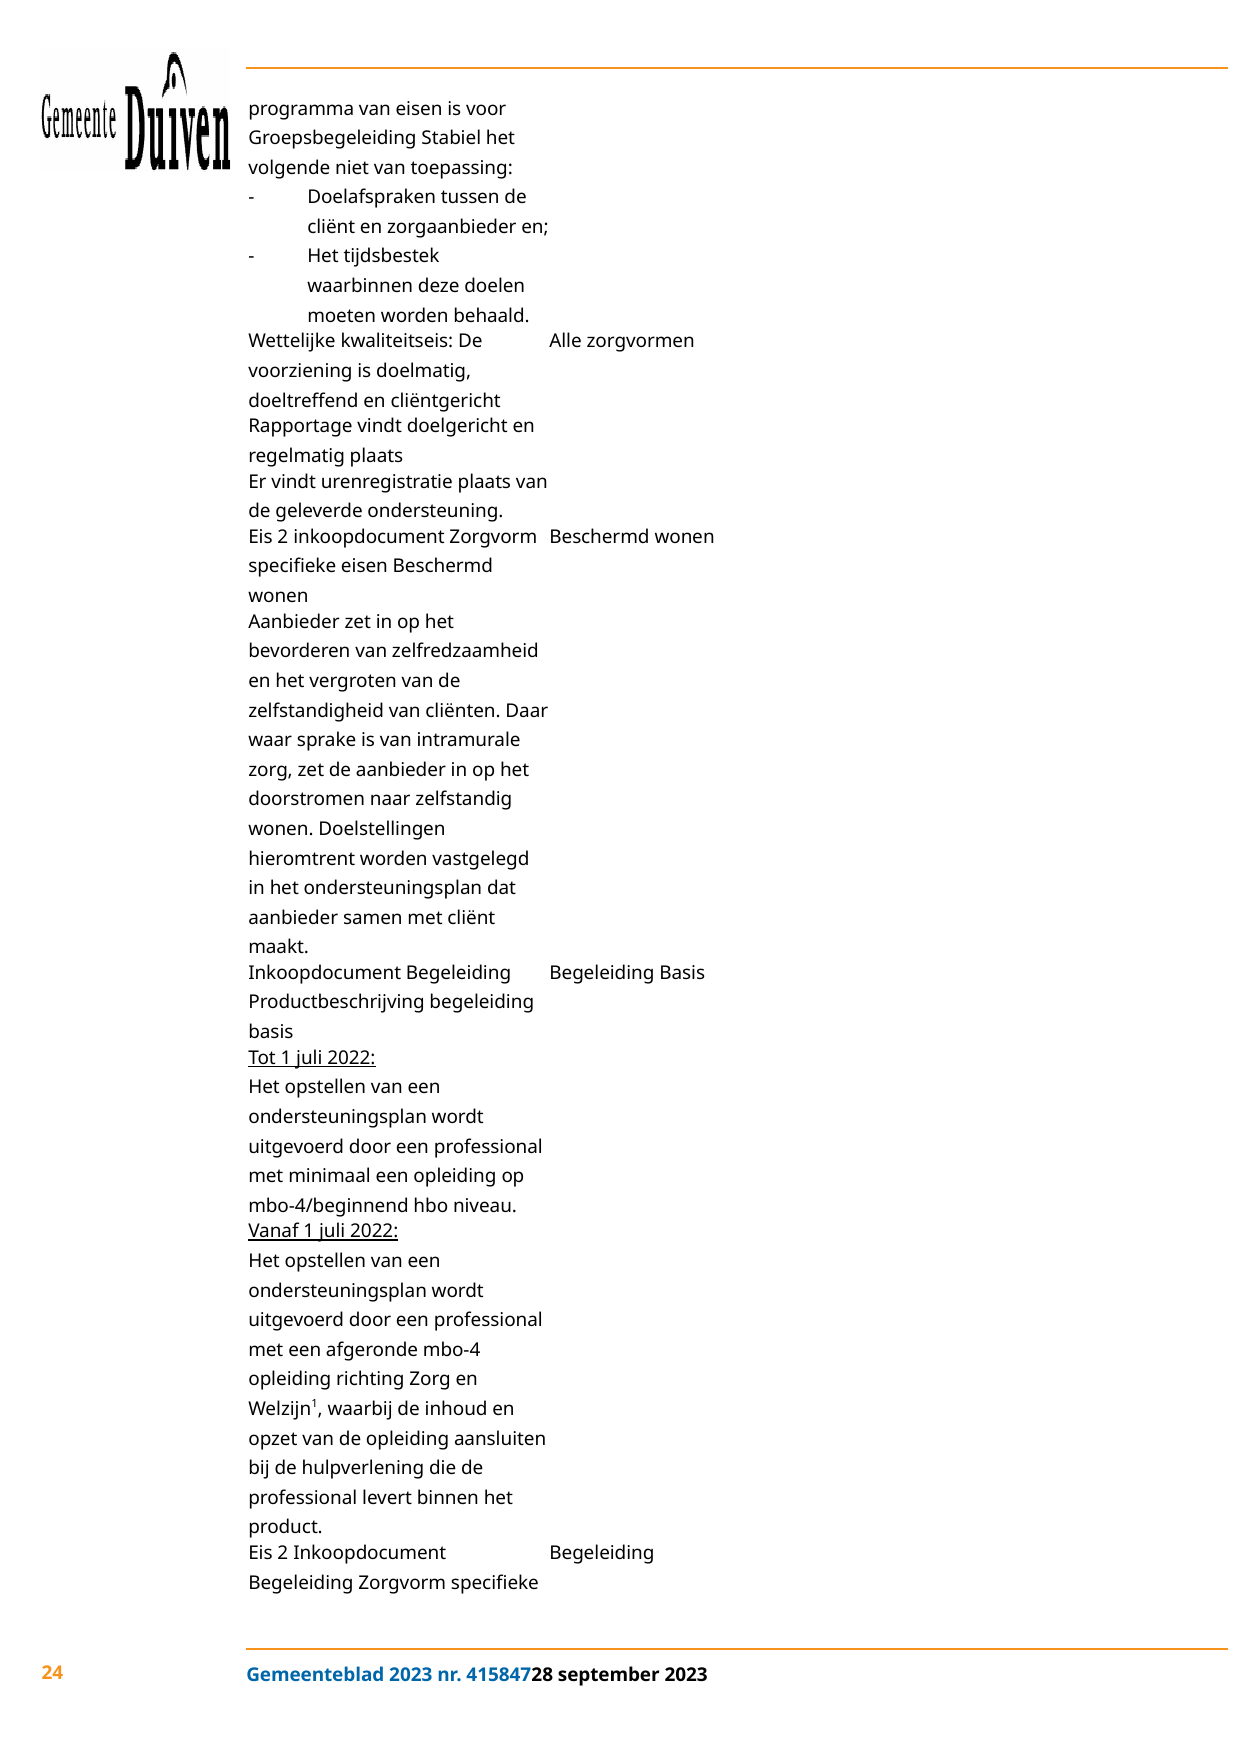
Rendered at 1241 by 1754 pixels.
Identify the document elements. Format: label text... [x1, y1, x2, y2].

table_cell [850, 413, 1152, 468]
table_cell Begeleiding Basis [549, 959, 850, 1044]
table_cell [850, 1218, 1152, 1539]
table_cell programma van eisen is voor Groepsbegeleiding Stabiel het volgende niet van toepassing: Doelafspraken tussen de cliënt en zorgaanbieder en; Het tijdsbestek waarbinnen deze doelen moeten worden behaald. [248, 95, 549, 328]
table_cell [549, 1044, 850, 1218]
table_cell Er vindt urenregistratie plaats van de geleverde ondersteuning. [248, 468, 549, 523]
table_cell Wettelijke kwaliteitseis: De voorziening is doelmatig, doeltreffend en cliëntgericht [248, 328, 549, 412]
table_cell [850, 523, 1152, 608]
table_cell [850, 95, 1152, 328]
table_cell [850, 1539, 1152, 1594]
table_cell Inkoopdocument Begeleiding Productbeschrijving begeleiding basis [248, 959, 549, 1044]
table_cell Eis 2 inkoopdocument Zorgvorm specifieke eisen Beschermd wonen [248, 523, 549, 608]
table_cell Eis 2 Inkoopdocument Begeleiding Zorgvorm specifieke [248, 1539, 549, 1594]
table_cell Vanaf 1 juli 2022: Het opstellen van een ondersteuningsplan wordt uitgevoerd door een professional met een afgeronde mbo-4 opleiding richting Zorg en Welzijn1, waarbij de inhoud en opzet van de opleiding aansluiten bij de hulpverlening die de professional levert binnen het product. [248, 1218, 549, 1539]
table_cell Rapportage vindt doelgericht en regelmatig plaats [248, 413, 549, 468]
table_cell Beschermd wonen [549, 523, 850, 608]
table_cell [549, 95, 850, 328]
picture [41, 47, 231, 172]
table_cell Aanbieder zet in op het bevorderen van zelfredzaamheid en het vergroten van de zelfstandigheid van cliënten. Daar waar sprake is van intramurale zorg, zet de aanbieder in op het doorstromen naar zelfstandig wonen. Doelstellingen hieromtrent worden vastgelegd in het ondersteuningsplan dat aanbieder samen met cliënt maakt. [248, 608, 549, 959]
table_cell Tot 1 juli 2022: Het opstellen van een ondersteuningsplan wordt uitgevoerd door een professional met minimaal een opleiding op mbo-4/beginnend hbo niveau. [248, 1044, 549, 1218]
table_cell [850, 608, 1152, 959]
table_cell [549, 608, 850, 959]
table_cell [549, 1218, 850, 1539]
table_cell [549, 468, 850, 523]
table_cell [850, 959, 1152, 1044]
table_cell Begeleiding [549, 1539, 850, 1594]
table_cell [850, 1044, 1152, 1218]
table_cell [850, 468, 1152, 523]
table_cell Alle zorgvormen [549, 328, 850, 412]
table_cell [549, 413, 850, 468]
table_cell [850, 328, 1152, 412]
